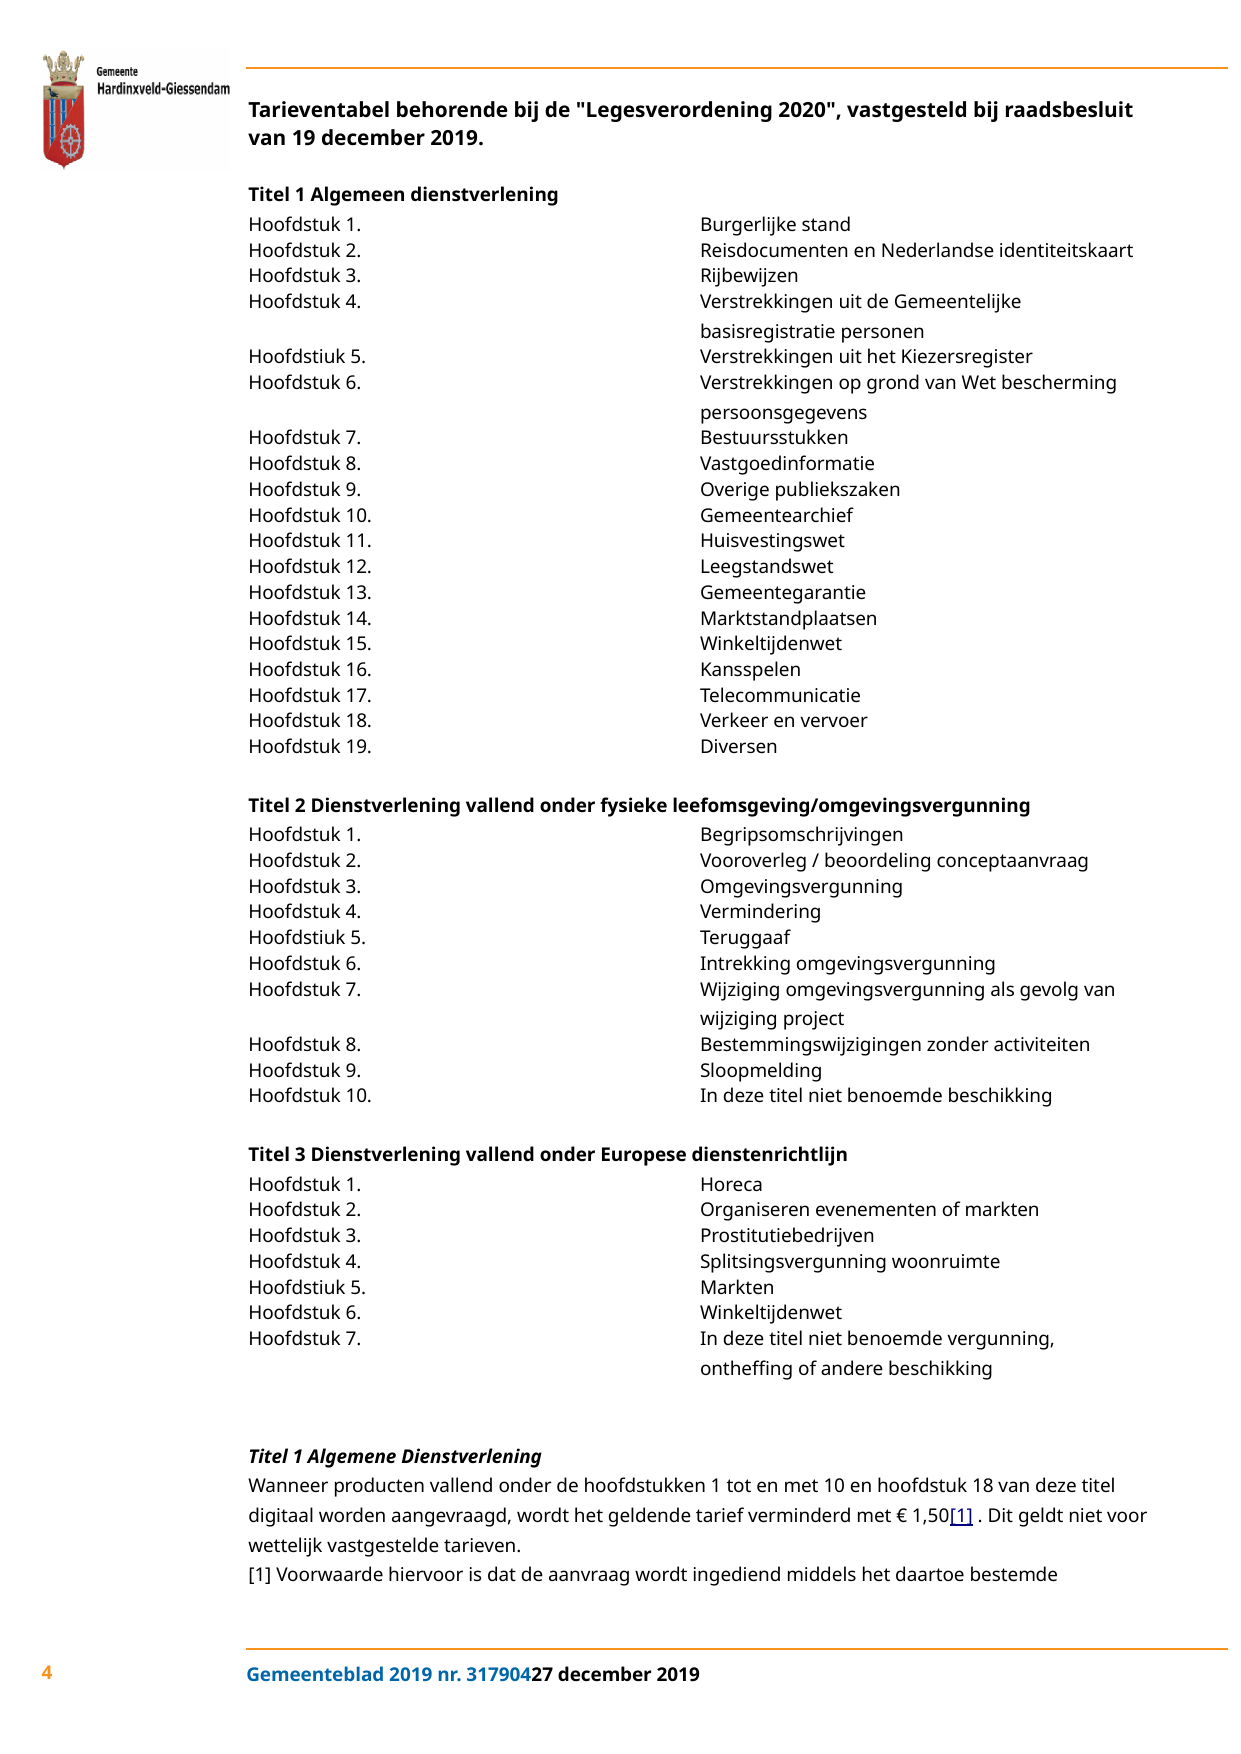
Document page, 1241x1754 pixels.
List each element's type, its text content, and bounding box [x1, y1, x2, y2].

table_cell Bestuursstukken [700, 425, 1152, 450]
table_cell Hoofdstiuk 5. [248, 925, 700, 950]
table_cell Verstrekkingen uit het Kiezersregister [700, 344, 1152, 369]
table_header Hoofdstuk 1. [248, 1171, 700, 1197]
table_cell Hoofdstuk 10. [248, 1083, 700, 1108]
table_cell Splitsingsvergunning woonruimte [700, 1248, 1152, 1274]
table_cell Hoofdstuk 2. [248, 847, 700, 873]
table_cell Vermindering [700, 899, 1152, 924]
table_cell Leegstandswet [700, 553, 1152, 579]
text Titel 3 Dienstverlening vallend onder Europese dienstenrichtlijn [248, 1141, 1152, 1167]
table_cell Hoofdstuk 7. [248, 976, 700, 1031]
table_cell Hoofdstuk 2. [248, 237, 700, 262]
table_cell Hoofdstuk 4. [248, 288, 700, 343]
table_cell Hoofdstuk 6. [248, 1300, 700, 1325]
table_cell Rijbewijzen [700, 263, 1152, 288]
table_cell Reisdocumenten en Nederlandse identiteitskaart [700, 237, 1152, 262]
text Tarieventabel behorende bij de "Legesverordening 2020", vastgesteld bij raadsbesluit van 19 december 2019. [248, 95, 1152, 152]
table_header Horeca [700, 1171, 1152, 1197]
text Titel 1 Algemeen dienstverlening [248, 181, 1152, 207]
table_cell Telecommunicatie [700, 682, 1152, 708]
table_cell Hoofdstuk 16. [248, 656, 700, 682]
table_cell Hoofdstuk 8. [248, 450, 700, 476]
table_header Burgerlijke stand [700, 211, 1152, 237]
table_cell Prostitutiebedrijven [700, 1223, 1152, 1248]
table_cell Hoofdstuk 18. [248, 708, 700, 733]
text Titel 1 Algemene Dienstverlening [248, 1443, 1152, 1469]
table_header Begripsomschrijvingen [700, 822, 1152, 847]
table_cell Gemeentearchief [700, 502, 1152, 527]
table_cell Hoofdstuk 9. [248, 476, 700, 502]
table_cell Hoofdstuk 8. [248, 1031, 700, 1057]
table_cell In deze titel niet benoemde beschikking [700, 1083, 1152, 1108]
table_cell Hoofdstuk 2. [248, 1197, 700, 1222]
table_cell Hoofdstuk 14. [248, 605, 700, 630]
text Titel 2 Dienstverlening vallend onder fysieke leefomsgeving/omgevingsvergunning [248, 792, 1152, 818]
table_cell Overige publiekszaken [700, 476, 1152, 502]
table_cell Hoofdstuk 4. [248, 1248, 700, 1274]
table_cell Verstrekkingen op grond van Wet bescherming persoonsgegevens [700, 369, 1152, 424]
table_cell Markten [700, 1274, 1152, 1299]
table_cell Hoofdstuk 4. [248, 899, 700, 924]
table_cell Hoofdstuk 9. [248, 1057, 700, 1083]
table_cell Hoofdstiuk 5. [248, 344, 700, 369]
text Wanneer producten vallend onder de hoofdstukken 1 tot en met 10 en hoofdstuk 18 van deze titel digitaal worden aangevraagd, wordt het geldende tarief verminderd met € 1,50[1] . Dit geldt niet voor wettelijk vastgestelde tarieven. [248, 1473, 1152, 1557]
table_cell Hoofdstuk 11. [248, 528, 700, 553]
table_header Hoofdstuk 1. [248, 211, 700, 237]
table_cell Hoofdstuk 6. [248, 950, 700, 976]
table_cell Winkeltijdenwet [700, 630, 1152, 656]
table_cell Intrekking omgevingsvergunning [700, 950, 1152, 976]
table_cell Hoofdstuk 3. [248, 873, 700, 899]
table_cell Sloopmelding [700, 1057, 1152, 1083]
table_cell Teruggaaf [700, 925, 1152, 950]
table_cell Hoofdstuk 13. [248, 579, 700, 605]
table_cell Hoofdstuk 7. [248, 1325, 700, 1381]
table_cell Diversen [700, 733, 1152, 759]
table_cell Vastgoedinformatie [700, 450, 1152, 476]
table_cell Hoofdstuk 6. [248, 369, 700, 424]
table_cell Verstrekkingen uit de Gemeentelijke basisregistratie personen [700, 288, 1152, 343]
table_cell Hoofdstuk 3. [248, 263, 700, 288]
table_cell Hoofdstuk 3. [248, 1223, 700, 1248]
text [1] Voorwaarde hiervoor is dat de aanvraag wordt ingediend middels het daartoe bestemde [248, 1561, 1152, 1587]
table_cell Hoofdstuk 10. [248, 502, 700, 527]
table_cell Hoofdstuk 15. [248, 630, 700, 656]
picture [41, 47, 231, 172]
table_cell Bestemmingswijzigingen zonder activiteiten [700, 1031, 1152, 1057]
table_header Hoofdstuk 1. [248, 822, 700, 847]
table_cell Omgevingsvergunning [700, 873, 1152, 899]
table_cell Huisvestingswet [700, 528, 1152, 553]
table_cell Winkeltijdenwet [700, 1300, 1152, 1325]
table_cell Vooroverleg / beoordeling conceptaanvraag [700, 847, 1152, 873]
table_cell Marktstandplaatsen [700, 605, 1152, 630]
table_cell Gemeentegarantie [700, 579, 1152, 605]
table_cell Hoofdstuk 12. [248, 553, 700, 579]
table_cell Hoofdstiuk 5. [248, 1274, 700, 1299]
table_cell Verkeer en vervoer [700, 708, 1152, 733]
table_cell Organiseren evenementen of markten [700, 1197, 1152, 1222]
table_cell Hoofdstuk 19. [248, 733, 700, 759]
table_cell Wijziging omgevingsvergunning als gevolg van wijziging project [700, 976, 1152, 1031]
table_cell Hoofdstuk 7. [248, 425, 700, 450]
table_cell Kansspelen [700, 656, 1152, 682]
table_cell Hoofdstuk 17. [248, 682, 700, 708]
table_cell In deze titel niet benoemde vergunning, ontheffing of andere beschikking [700, 1325, 1152, 1381]
